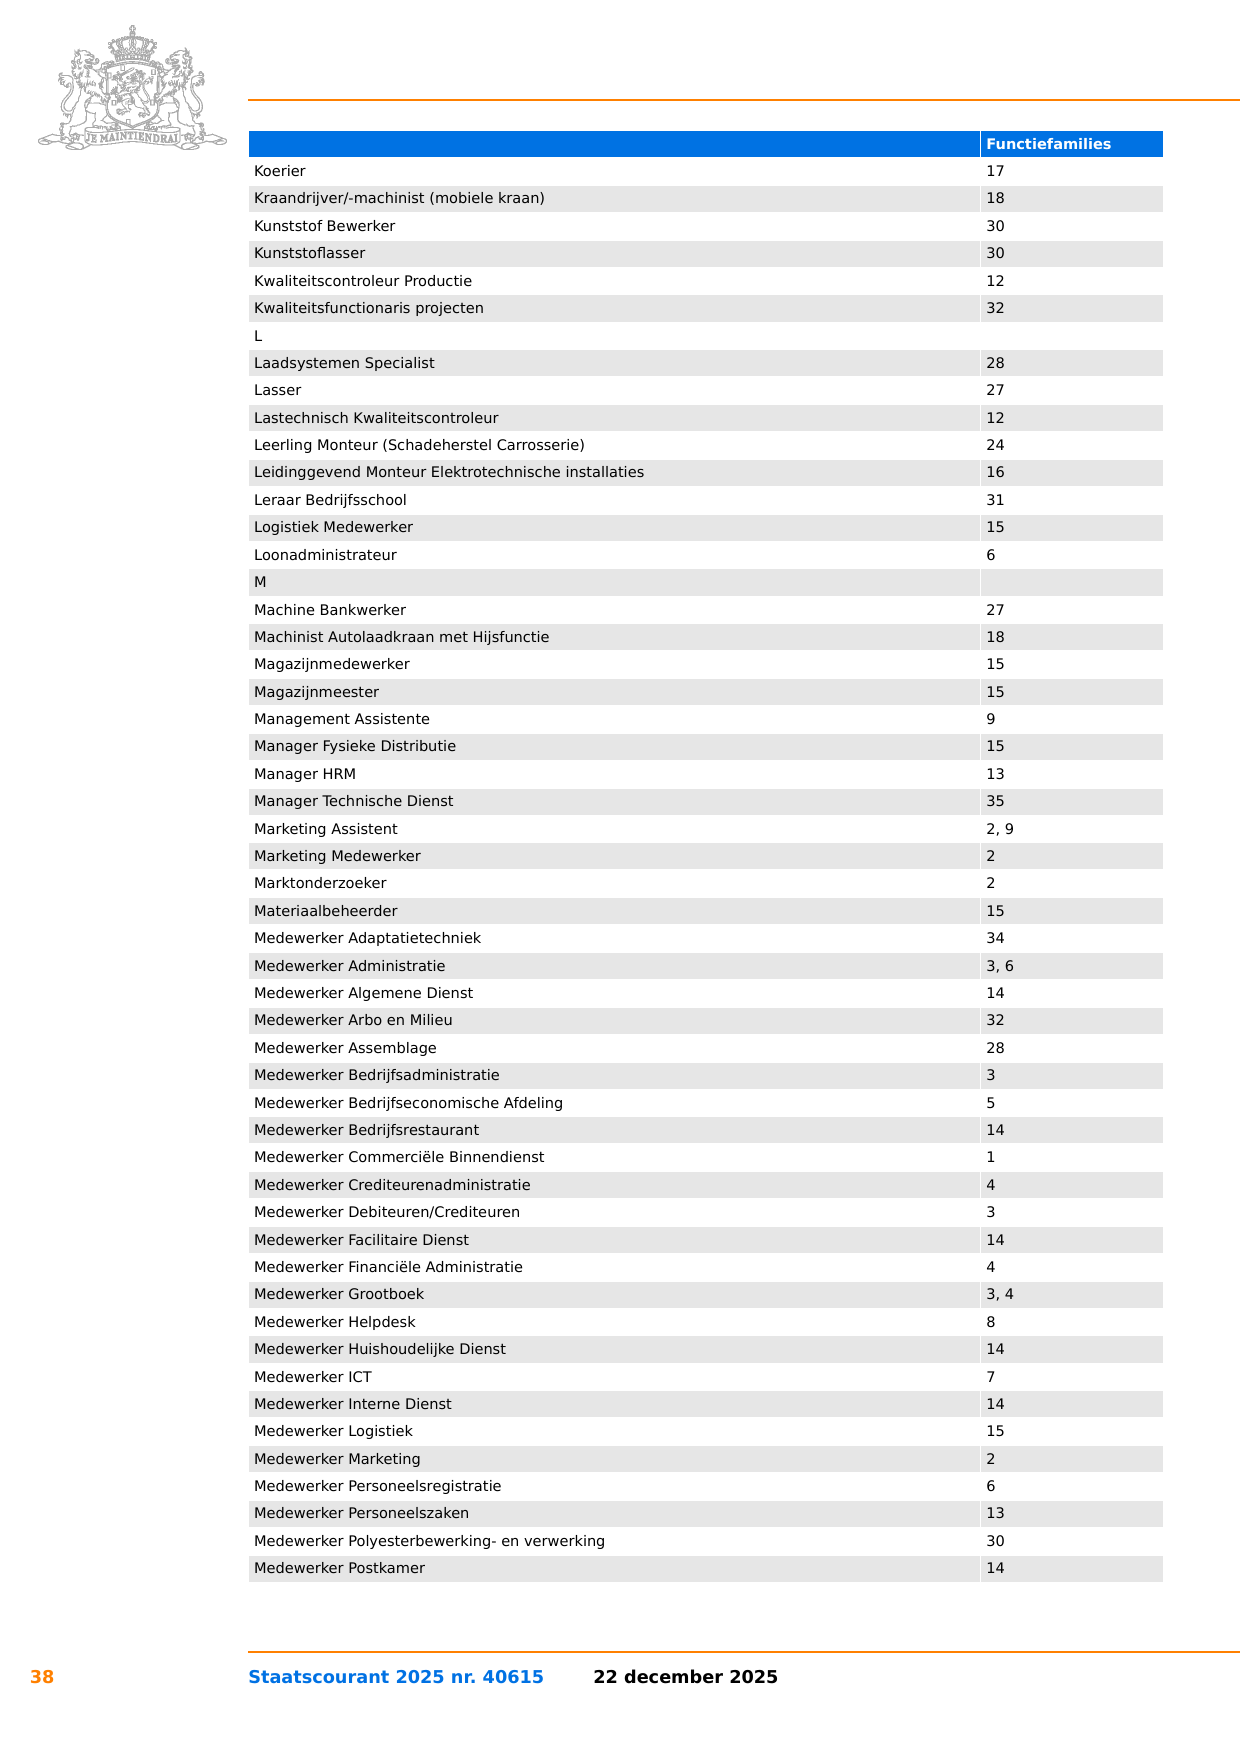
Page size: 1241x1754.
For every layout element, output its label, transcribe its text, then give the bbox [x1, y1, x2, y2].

table_cell 9 [981, 706, 1163, 733]
table_cell 14 [981, 1117, 1163, 1143]
table_cell Kwaliteitsfunctionaris projecten [249, 295, 980, 322]
table_cell Medewerker Facilitaire Dienst [249, 1227, 980, 1253]
table_cell Kwaliteitscontroleur Productie [249, 268, 980, 294]
table_cell Medewerker Logistiek [249, 1419, 980, 1445]
table_cell 32 [981, 295, 1163, 322]
table_cell 27 [981, 378, 1163, 404]
table_cell Medewerker Personeelsregistratie [249, 1473, 980, 1500]
table_cell Medewerker Polyesterbewerking- en verwerking [249, 1528, 980, 1554]
table_cell Laadsystemen Specialist [249, 350, 980, 376]
table_cell 3, 4 [981, 1282, 1163, 1308]
table_cell Medewerker Adaptatietechniek [249, 925, 980, 952]
table_cell Machine Bankwerker [249, 597, 980, 623]
table_cell 16 [981, 460, 1163, 486]
table_cell M [249, 569, 980, 596]
table_cell 12 [981, 405, 1163, 431]
table_cell Medewerker Debiteuren/Crediteuren [249, 1199, 980, 1226]
table_cell Machinist Autolaadkraan met Hijsfunctie [249, 624, 980, 650]
table_cell 24 [981, 432, 1163, 459]
table_cell Manager HRM [249, 761, 980, 787]
table_cell Medewerker Crediteurenadministratie [249, 1172, 980, 1198]
table_cell Manager Fysieke Distributie [249, 734, 980, 760]
table_cell Medewerker Huishoudelijke Dienst [249, 1336, 980, 1363]
table_cell Medewerker Postkamer [249, 1556, 980, 1582]
table_cell 28 [981, 1035, 1163, 1061]
table_cell 6 [981, 542, 1163, 568]
table_cell 14 [981, 1391, 1163, 1417]
table_cell 4 [981, 1172, 1163, 1198]
table_cell 15 [981, 679, 1163, 705]
table_cell 32 [981, 1008, 1163, 1034]
table_cell 13 [981, 1501, 1163, 1527]
table_cell Medewerker Arbo en Milieu [249, 1008, 980, 1034]
table_cell Manager Technische Dienst [249, 789, 980, 815]
table_cell Medewerker Personeelszaken [249, 1501, 980, 1527]
table_cell [981, 323, 1163, 349]
table_cell Medewerker Commerciële Binnendienst [249, 1145, 980, 1171]
table_cell 27 [981, 597, 1163, 623]
table_cell Medewerker ICT [249, 1364, 980, 1390]
table_cell Koerier [249, 158, 980, 185]
table_cell 30 [981, 1528, 1163, 1554]
table_cell Kunststof Bewerker [249, 213, 980, 239]
table_cell 15 [981, 734, 1163, 760]
table_cell Logistiek Medewerker [249, 515, 980, 541]
table_cell Management Assistente [249, 706, 980, 733]
table_cell 13 [981, 761, 1163, 787]
table_cell Marketing Assistent [249, 816, 980, 842]
table_cell Medewerker Algemene Dienst [249, 980, 980, 1007]
table_cell 2, 9 [981, 816, 1163, 842]
table_cell 14 [981, 1336, 1163, 1363]
table_cell 15 [981, 1419, 1163, 1445]
table_cell 14 [981, 1227, 1163, 1253]
table_cell Marktonderzoeker [249, 871, 980, 897]
table_cell Magazijnmeester [249, 679, 980, 705]
table_cell Loonadministrateur [249, 542, 980, 568]
table_cell 34 [981, 925, 1163, 952]
table_cell 35 [981, 789, 1163, 815]
table_cell 17 [981, 158, 1163, 185]
table_cell 3, 6 [981, 953, 1163, 979]
table_cell 28 [981, 350, 1163, 376]
table_cell Lastechnisch Kwaliteitscontroleur [249, 405, 980, 431]
table_cell Leidinggevend Monteur Elektrotechnische installaties [249, 460, 980, 486]
table_cell Medewerker Assemblage [249, 1035, 980, 1061]
table_cell Medewerker Helpdesk [249, 1309, 980, 1335]
table_header [249, 131, 980, 157]
table_cell 7 [981, 1364, 1163, 1390]
table_cell 15 [981, 515, 1163, 541]
table_cell 8 [981, 1309, 1163, 1335]
table_cell 18 [981, 186, 1163, 212]
table_cell 31 [981, 487, 1163, 513]
table_cell 12 [981, 268, 1163, 294]
table_cell Medewerker Financiële Administratie [249, 1254, 980, 1281]
table_cell 1 [981, 1145, 1163, 1171]
table_cell Magazijnmedewerker [249, 651, 980, 678]
table_cell 5 [981, 1090, 1163, 1116]
table_cell 30 [981, 241, 1163, 267]
table_cell Medewerker Grootboek [249, 1282, 980, 1308]
table_cell Leerling Monteur (Schadeherstel Carrosserie) [249, 432, 980, 459]
table_cell [981, 569, 1163, 596]
table_cell 14 [981, 980, 1163, 1007]
table_cell 2 [981, 843, 1163, 869]
table_cell Materiaalbeheerder [249, 898, 980, 924]
table_cell L [249, 323, 980, 349]
table_cell Medewerker Bedrijfsrestaurant [249, 1117, 980, 1143]
table_cell 14 [981, 1556, 1163, 1582]
table_cell Kraandrijver/-machinist (mobiele kraan) [249, 186, 980, 212]
table_cell 15 [981, 898, 1163, 924]
table_cell Medewerker Administratie [249, 953, 980, 979]
table_cell Leraar Bedrijfsschool [249, 487, 980, 513]
table_cell 2 [981, 1446, 1163, 1472]
table_cell Kunststoflasser [249, 241, 980, 267]
table_cell Medewerker Interne Dienst [249, 1391, 980, 1417]
table_cell Medewerker Marketing [249, 1446, 980, 1472]
table_cell Lasser [249, 378, 980, 404]
table_cell 3 [981, 1199, 1163, 1226]
table_cell Medewerker Bedrijfsadministratie [249, 1063, 980, 1089]
table_cell 3 [981, 1063, 1163, 1089]
table_cell Medewerker Bedrijfseconomische Afdeling [249, 1090, 980, 1116]
table_cell 15 [981, 651, 1163, 678]
table_cell 2 [981, 871, 1163, 897]
table_cell 4 [981, 1254, 1163, 1281]
table_cell 30 [981, 213, 1163, 239]
table_cell 18 [981, 624, 1163, 650]
table_cell 6 [981, 1473, 1163, 1500]
table_cell Marketing Medewerker [249, 843, 980, 869]
table_header Functiefamilies [981, 131, 1163, 157]
picture [38, 25, 227, 150]
